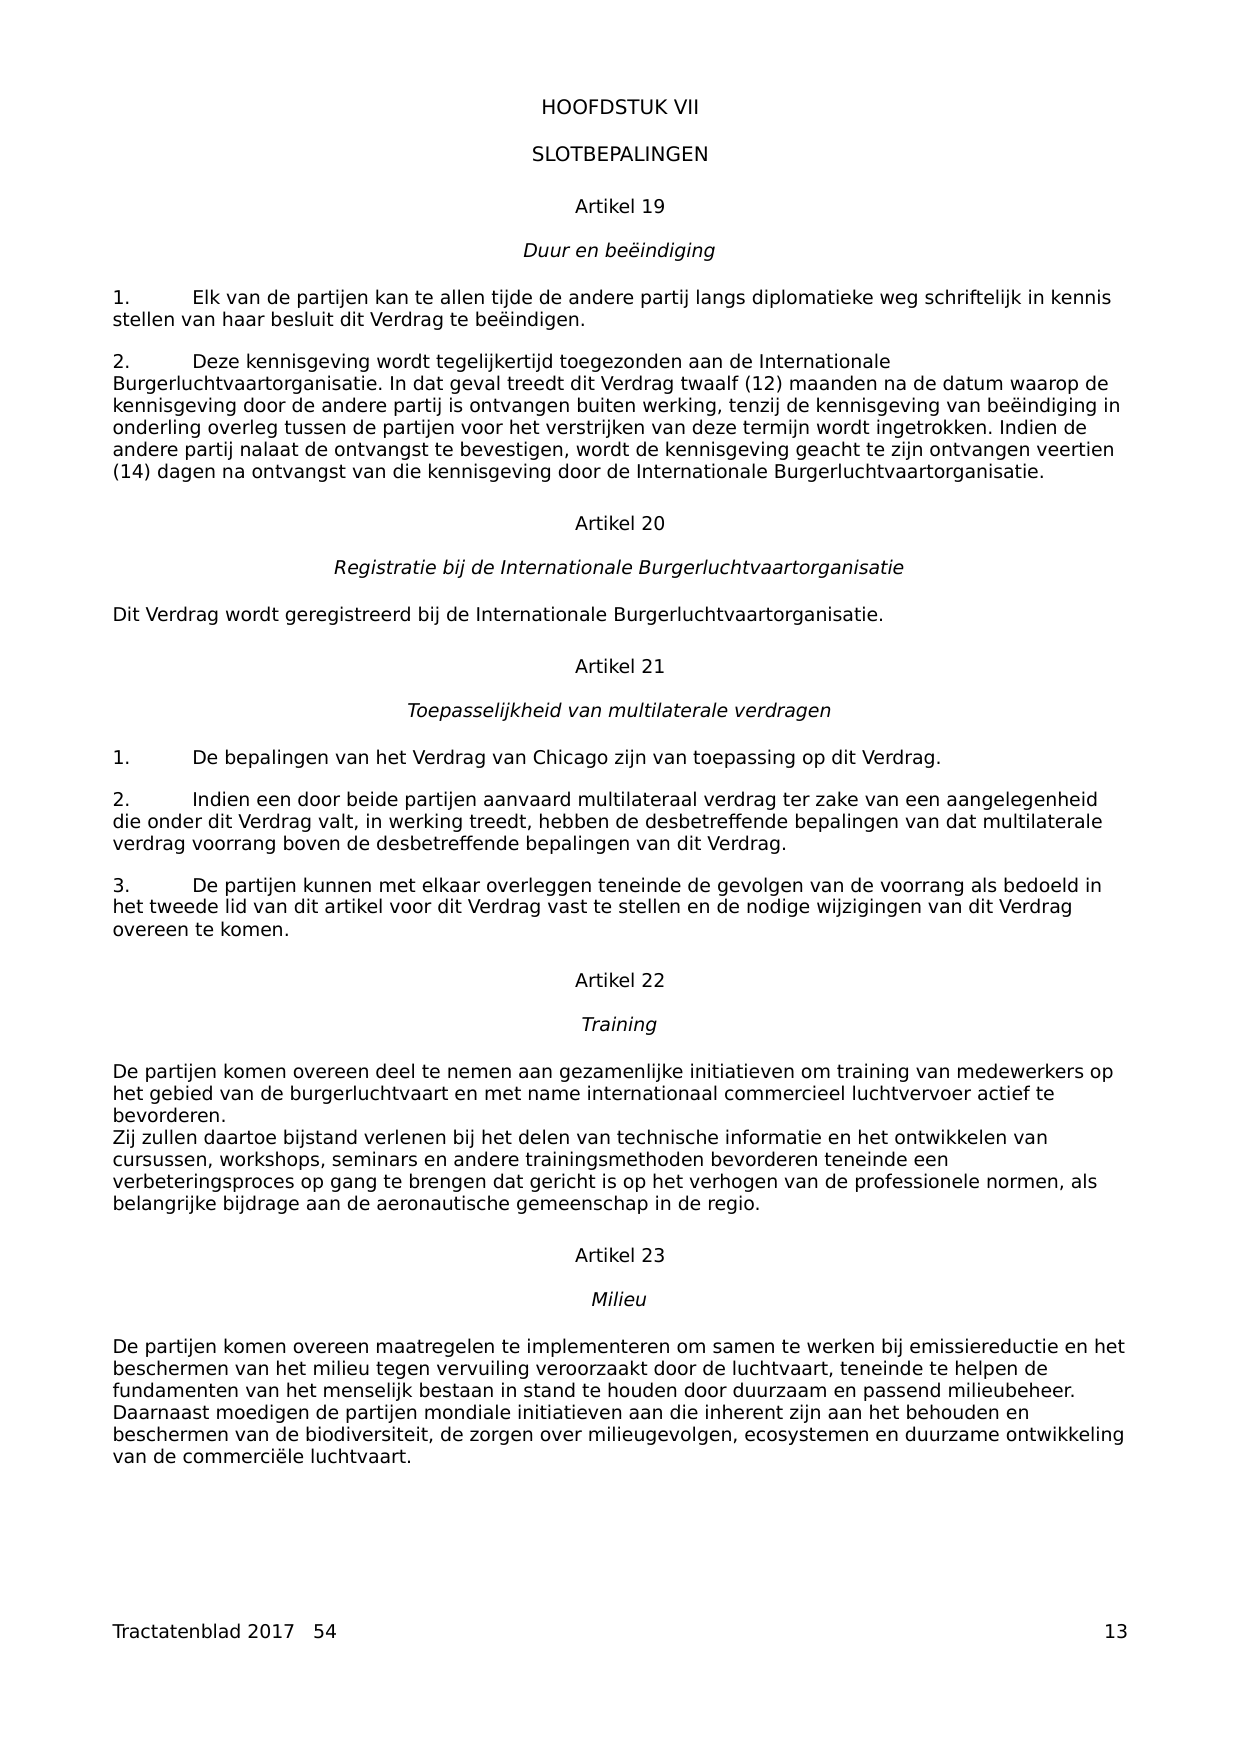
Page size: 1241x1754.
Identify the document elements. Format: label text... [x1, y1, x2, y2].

text 1. Elk van de partijen kan te allen tijde de andere partij langs diplomatieke weg schriftelijk in kennis stellen van haar besluit dit Verdrag te beëindigen. [112, 287, 1128, 331]
text 3. De partijen kunnen met elkaar overleggen teneinde de gevolgen van de voorrang als bedoeld in het tweede lid van dit artikel voor dit Verdrag vast te stellen en de nodige wijzigingen van dit Verdrag overeen te komen. [112, 874, 1128, 940]
subtitle Artikel 20 Registratie bij de Internationale Burgerluchtvaartorganisatie [112, 513, 1128, 579]
text Daarnaast moedigen de partijen mondiale initiatieven aan die inherent zijn aan het behouden en beschermen van de biodiversiteit, de zorgen over milieugevolgen, ecosystemen en duurzame ontwikkeling van de commerciële luchtvaart. [112, 1402, 1128, 1468]
text Dit Verdrag wordt geregistreerd bij de Internationale Burgerluchtvaartorganisatie. [112, 604, 1128, 626]
text 2. Deze kennisgeving wordt tegelijkertijd toegezonden aan de Internationale Burgerluchtvaartorganisatie. In dat geval treedt dit Verdrag twaalf (12) maanden na de datum waarop de kennisgeving door de andere partij is ontvangen buiten werking, tenzij de kennisgeving van beëindiging in onderling overleg tussen de partijen voor het verstrijken van deze termijn wordt ingetrokken. Indien de andere partij nalaat de ontvangst te bevestigen, wordt de kennisgeving geacht te zijn ontvangen veertien (14) dagen na ontvangst van die kennisgeving door de Internationale Burgerluchtvaartorganisatie. [112, 351, 1128, 483]
text Zij zullen daartoe bijstand verlenen bij het delen van technische informatie en het ontwikkelen van cursussen, workshops, seminars en andere trainingsmethoden bevorderen teneinde een verbeteringsproces op gang te brengen dat gericht is op het verhogen van de professionele normen, als belangrijke bijdrage aan de aeronautische gemeenschap in de regio. [112, 1127, 1128, 1215]
subtitle Artikel 23 Milieu [112, 1245, 1128, 1311]
subtitle Artikel 21 Toepasselijkheid van multilaterale verdragen [112, 656, 1128, 722]
text De partijen komen overeen deel te nemen aan gezamenlijke initiatieven om training van medewerkers op het gebied van de burgerluchtvaart en met name internationaal commercieel luchtvervoer actief te bevorderen. [112, 1061, 1128, 1127]
text 2. Indien een door beide partijen aanvaard multilateraal verdrag ter zake van een aangelegenheid die onder dit Verdrag valt, in werking treedt, hebben de desbetreffende bepalingen van dat multilaterale verdrag voorrang boven de desbetreffende bepalingen van dit Verdrag. [112, 788, 1128, 854]
text 1. De bepalingen van het Verdrag van Chicago zijn van toepassing op dit Verdrag. [112, 747, 1128, 768]
subtitle HOOFDSTUK VII SLOTBEPALINGEN [112, 96, 1128, 166]
subtitle Artikel 22 Training [112, 970, 1128, 1036]
subtitle Artikel 19 Duur en beëindiging [112, 196, 1128, 262]
text De partijen komen overeen maatregelen te implementeren om samen te werken bij emissiereductie en het beschermen van het milieu tegen vervuiling veroorzaakt door de luchtvaart, teneinde te helpen de fundamenten van het menselijk bestaan in stand te houden door duurzaam en passend milieubeheer. [112, 1336, 1128, 1402]
